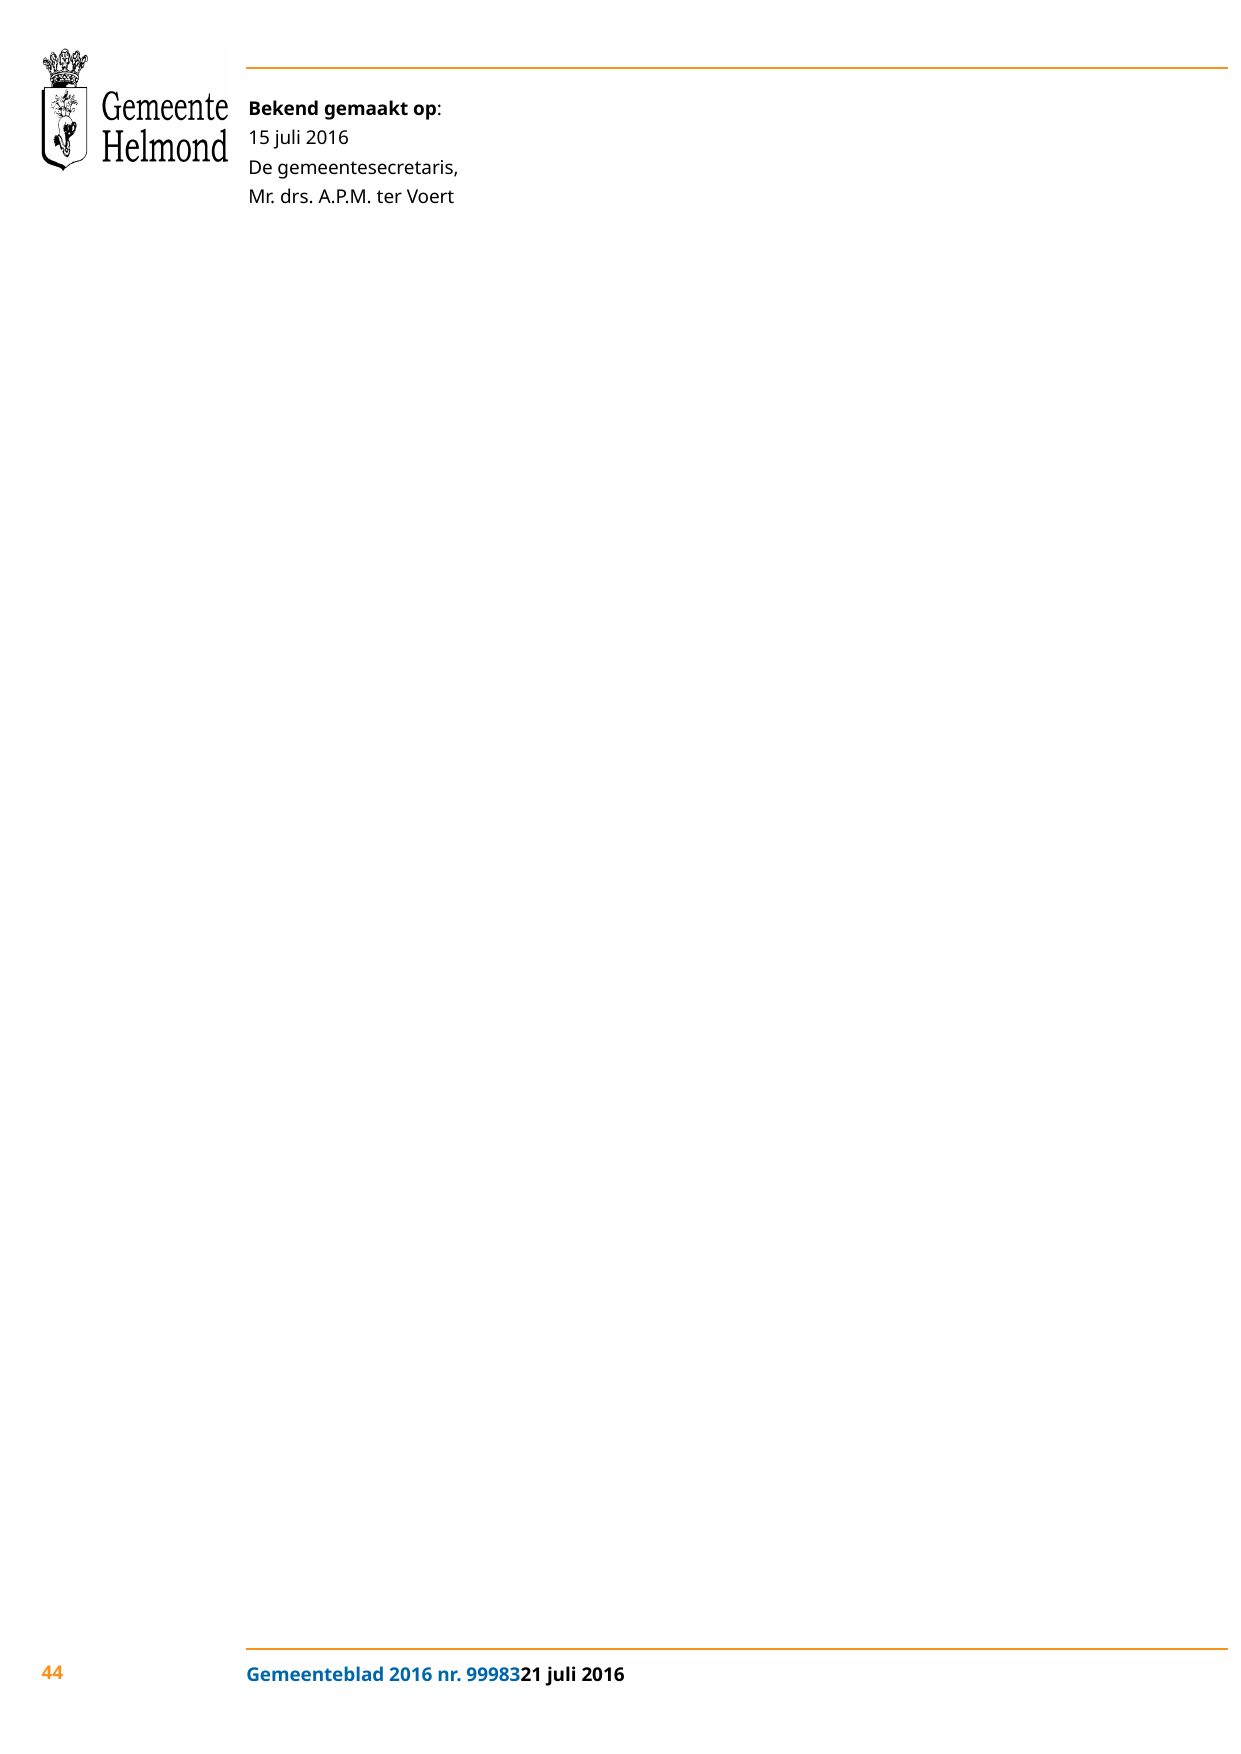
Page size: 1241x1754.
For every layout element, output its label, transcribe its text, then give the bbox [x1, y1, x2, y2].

text Bekend gemaakt op: [248, 95, 1152, 121]
text De gemeentesecretaris, [248, 154, 1152, 180]
picture [41, 47, 231, 172]
text 15 juli 2016 [248, 124, 1152, 150]
text Mr. drs. A.P.M. ter Voert [248, 183, 1152, 209]
